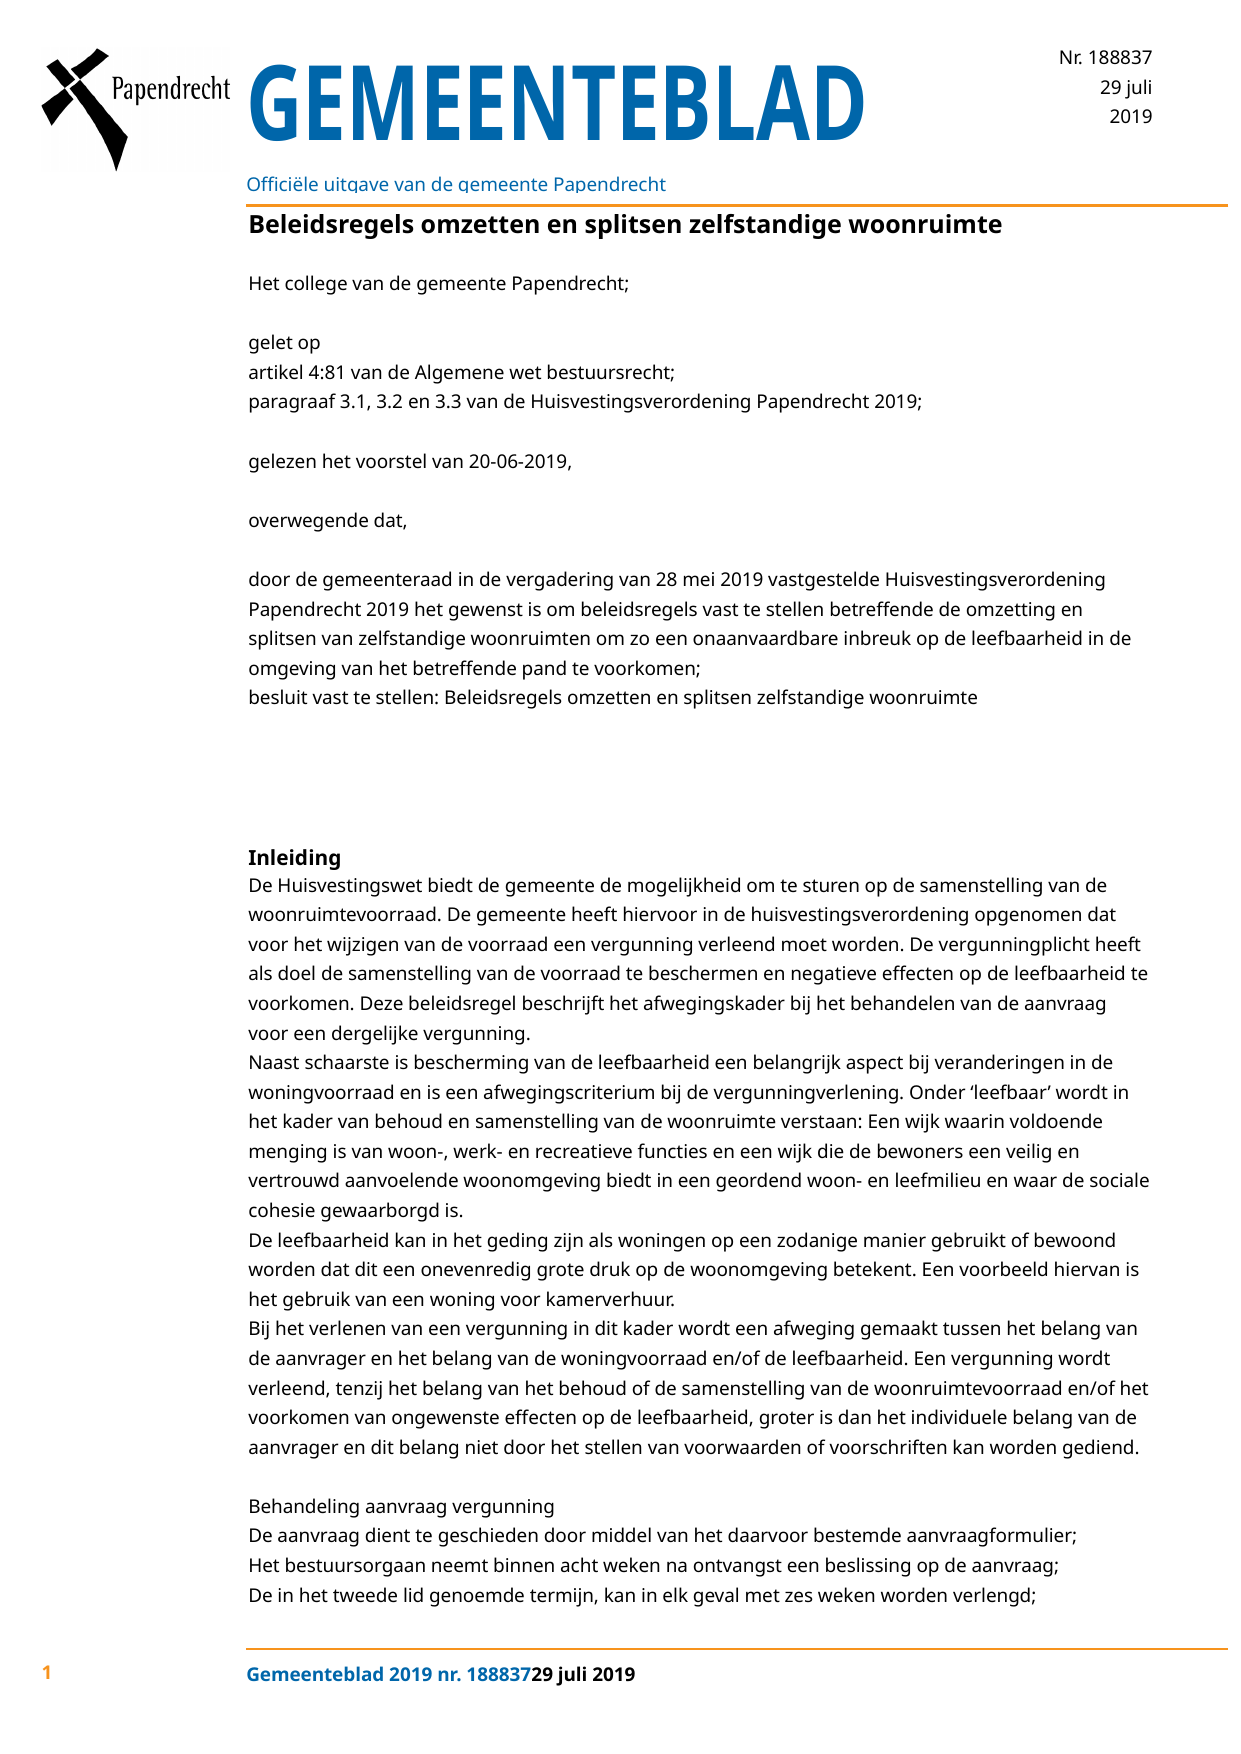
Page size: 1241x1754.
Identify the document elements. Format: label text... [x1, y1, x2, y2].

text Beleidsregels omzetten en splitsen zelfstandige woonruimte [248, 207, 1152, 241]
text Het college van de gemeente Papendrecht; [248, 270, 1152, 296]
text De aanvraag dient te geschieden door middel van het daarvoor bestemde aanvraagformulier; [248, 1523, 1152, 1548]
text De Huisvestingswet biedt de gemeente de mogelijkheid om te sturen op de samenstelling van de woonruimtevoorraad. De gemeente heeft hiervoor in de huisvestingsverordening opgenomen dat voor het wijzigen van de voorraad een vergunning verleend moet worden. De vergunningplicht heeft als doel de samenstelling van de voorraad te beschermen en negatieve effecten op de leefbaarheid te voorkomen. Deze beleidsregel beschrijft het afwegingskader bij het behandelen van de aanvraag voor een dergelijke vergunning. [248, 872, 1152, 1045]
picture [41, 47, 231, 172]
text gelezen het voorstel van 20-06-2019, [248, 448, 1152, 473]
text De leefbaarheid kan in het geding zijn als woningen op een zodanige manier gebruikt of bewoond worden dat dit een onevenredig grote druk op de woonomgeving betekent. Een voorbeeld hiervan is het gebruik van een woning voor kamerverhuur. [248, 1227, 1152, 1312]
text Naast schaarste is bescherming van de leefbaarheid een belangrijk aspect bij veranderingen in de woningvoorraad en is een afwegingscriterium bij de vergunningverlening. Onder ‘leefbaar’ wordt in het kader van behoud en samenstelling van de woonruimte verstaan: Een wijk waarin voldoende menging is van woon-, werk- en recreatieve functies en een wijk die de bewoners een veilig en vertrouwd aanvoelende woonomgeving biedt in een geordend woon- en leefmilieu en waar de sociale cohesie gewaarborgd is. [248, 1049, 1152, 1223]
text gelet op [248, 329, 1152, 355]
text Inleiding [248, 843, 1152, 872]
text Bij het verlenen van een vergunning in dit kader wordt een afweging gemaakt tussen het belang van de aanvrager en het belang van de woningvoorraad en/of de leefbaarheid. Een vergunning wordt verleend, tenzij het belang van het behoud of de samenstelling van de woonruimtevoorraad en/of het voorkomen van ongewenste effecten op de leefbaarheid, groter is dan het individuele belang van de aanvrager en dit belang niet door het stellen van voorwaarden of voorschriften kan worden gediend. [248, 1316, 1152, 1459]
text paragraaf 3.1, 3.2 en 3.3 van de Huisvestingsverordening Papendrecht 2019; [248, 389, 1152, 414]
text besluit vast te stellen: Beleidsregels omzetten en splitsen zelfstandige woonruimte [248, 684, 1152, 710]
text De in het tweede lid genoemde termijn, kan in elk geval met zes weken worden verlengd; [248, 1582, 1152, 1607]
text Het bestuursorgaan neemt binnen acht weken na ontvangst een beslissing op de aanvraag; [248, 1552, 1152, 1578]
text door de gemeenteraad in de vergadering van 28 mei 2019 vastgestelde Huisvestingsverordening Papendrecht 2019 het gewenst is om beleidsregels vast te stellen betreffende de omzetting en splitsen van zelfstandige woonruimten om zo een onaanvaardbare inbreuk op de leefbaarheid in de omgeving van het betreffende pand te voorkomen; [248, 566, 1152, 681]
text artikel 4:81 van de Algemene wet bestuursrecht; [248, 359, 1152, 385]
text Behandeling aanvraag vergunning [248, 1493, 1152, 1519]
text overwegende dat, [248, 507, 1152, 533]
